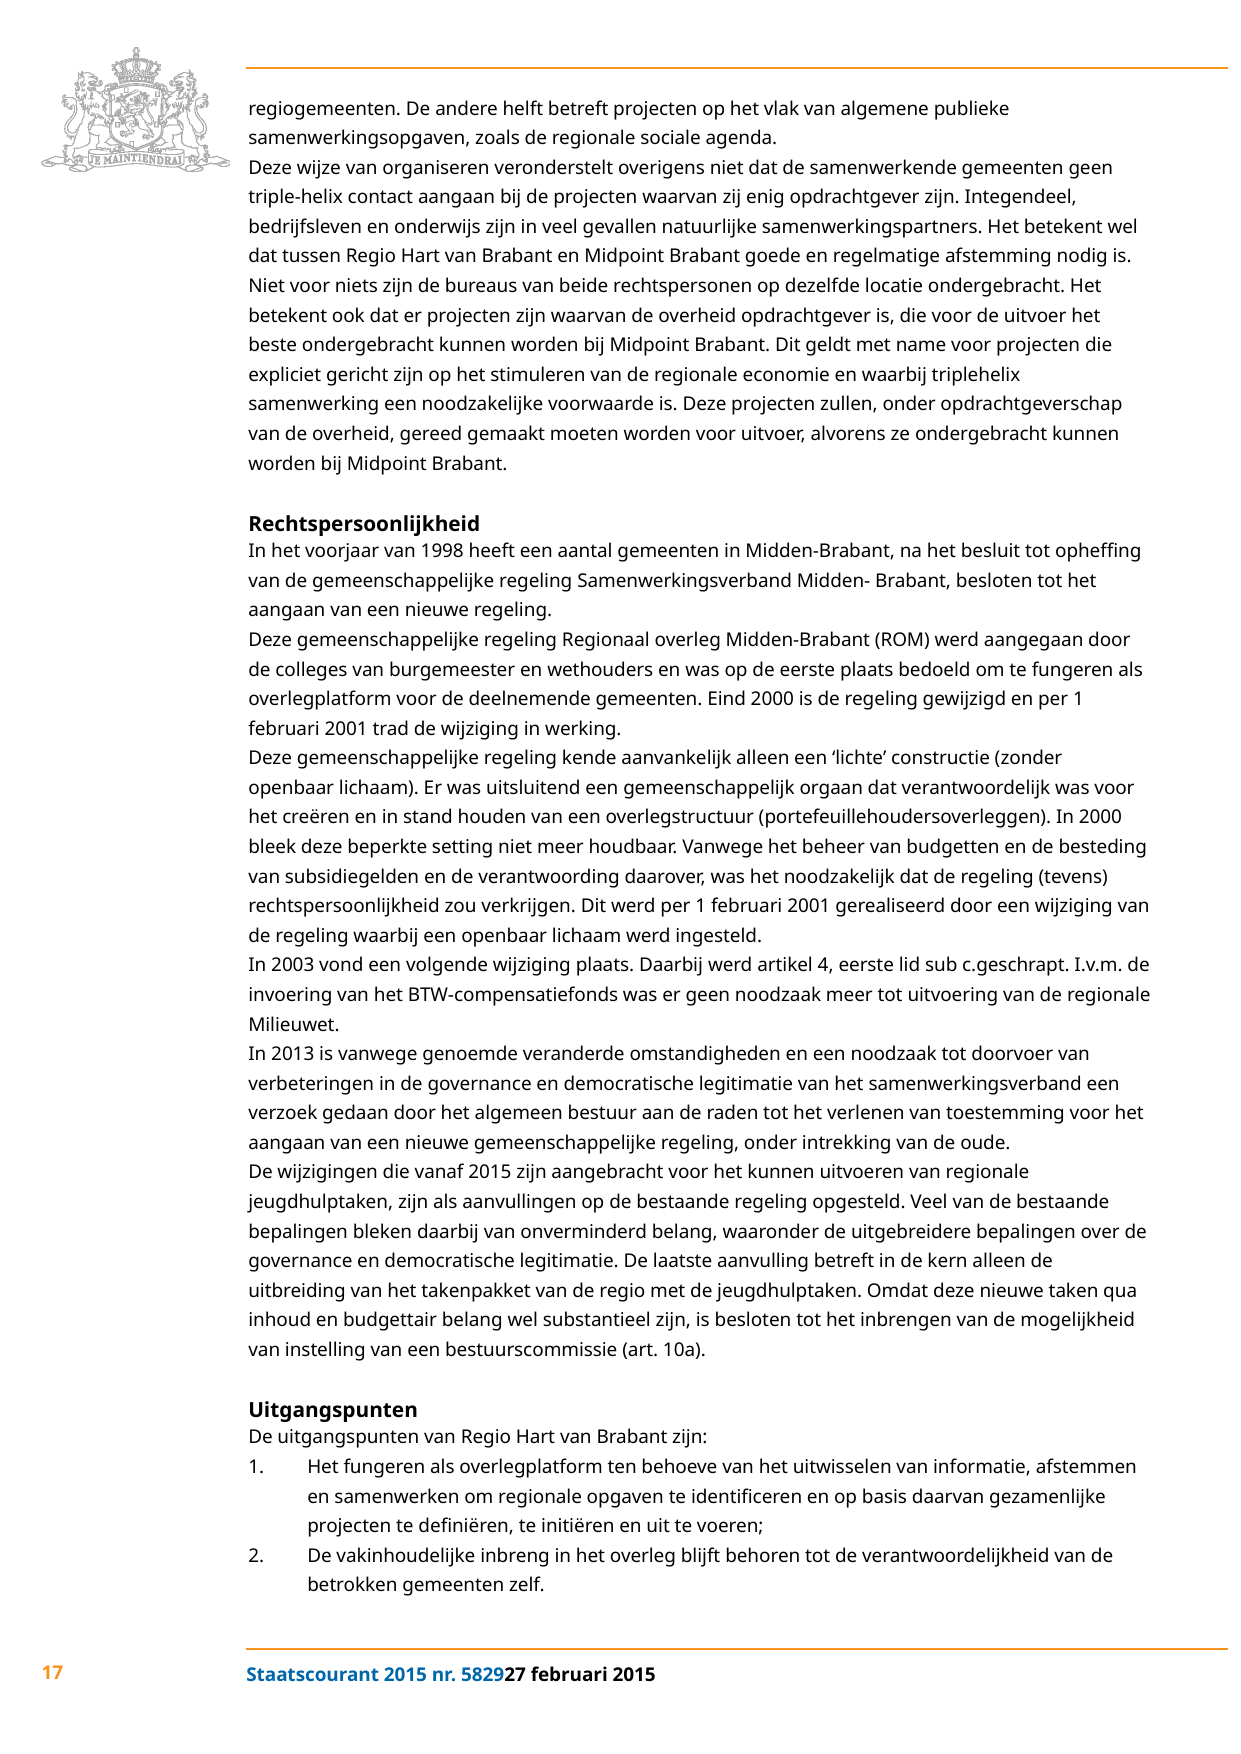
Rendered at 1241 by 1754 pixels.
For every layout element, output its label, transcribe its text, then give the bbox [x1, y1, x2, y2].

text Deze gemeenschappelijke regeling Regionaal overleg Midden-Brabant (ROM) werd aangegaan door de colleges van burgemeester en wethouders en was op de eerste plaats bedoeld om te fungeren als overlegplatform voor de deelnemende gemeenten. Eind 2000 is de regeling gewijzigd en per 1 februari 2001 trad de wijziging in werking. [248, 626, 1152, 741]
text De uitgangspunten van Regio Hart van Brabant zijn: [248, 1424, 1152, 1449]
text In het voorjaar van 1998 heeft een aantal gemeenten in Midden-Brabant, na het besluit tot opheffing van de gemeenschappelijke regeling Samenwerkingsverband Midden- Brabant, besloten tot het aangaan van een nieuwe regeling. [248, 537, 1152, 622]
picture [41, 47, 231, 172]
list De vakinhoudelijke inbreng in het overleg blijft behoren tot de verantwoordelijkheid van de betrokken gemeenten zelf. [248, 1542, 1152, 1597]
list Het fungeren als overlegplatform ten behoeve van het uitwisselen van informatie, afstemmen en samenwerken om regionale opgaven te identificeren en op basis daarvan gezamenlijke projecten te definiëren, te initiëren en uit te voeren; [248, 1453, 1152, 1538]
text regiogemeenten. De andere helft betreft projecten op het vlak van algemene publieke samenwerkingsopgaven, zoals de regionale sociale agenda. [248, 95, 1152, 150]
text Deze wijze van organiseren veronderstelt overigens niet dat de samenwerkende gemeenten geen triple-helix contact aangaan bij de projecten waarvan zij enig opdrachtgever zijn. Integendeel, bedrijfsleven en onderwijs zijn in veel gevallen natuurlijke samenwerkingspartners. Het betekent wel dat tussen Regio Hart van Brabant en Midpoint Brabant goede en regelmatige afstemming nodig is. Niet voor niets zijn de bureaus van beide rechtspersonen op dezelfde locatie ondergebracht. Het betekent ook dat er projecten zijn waarvan de overheid opdrachtgever is, die voor de uitvoer het beste ondergebracht kunnen worden bij Midpoint Brabant. Dit geldt met name voor projecten die expliciet gericht zijn op het stimuleren van de regionale economie en waarbij triplehelix samenwerking een noodzakelijke voorwaarde is. Deze projecten zullen, onder opdrachtgeverschap van de overheid, gereed gemaakt moeten worden voor uitvoer, alvorens ze ondergebracht kunnen worden bij Midpoint Brabant. [248, 154, 1152, 476]
text In 2003 vond een volgende wijziging plaats. Daarbij werd artikel 4, eerste lid sub c.geschrapt. I.v.m. de invoering van het BTW-compensatiefonds was er geen noodzaak meer tot uitvoering van de regionale Milieuwet. [248, 952, 1152, 1036]
text De wijzigingen die vanaf 2015 zijn aangebracht voor het kunnen uitvoeren van regionale jeugdhulptaken, zijn als aanvullingen op de bestaande regeling opgesteld. Veel van de bestaande bepalingen bleken daarbij van onverminderd belang, waaronder de uitgebreidere bepalingen over de governance en democratische legitimatie. De laatste aanvulling betreft in de kern alleen de uitbreiding van het takenpakket van de regio met de jeugdhulptaken. Omdat deze nieuwe taken qua inhoud en budgettair belang wel substantieel zijn, is besloten tot het inbrengen van de mogelijkheid van instelling van een bestuurscommissie (art. 10a). [248, 1159, 1152, 1362]
text Rechtspersoonlijkheid [248, 509, 1152, 537]
text In 2013 is vanwege genoemde veranderde omstandigheden en een noodzaak tot doorvoer van verbeteringen in de governance en democratische legitimatie van het samenwerkingsverband een verzoek gedaan door het algemeen bestuur aan de raden tot het verlenen van toestemming voor het aangaan van een nieuwe gemeenschappelijke regeling, onder intrekking van de oude. [248, 1040, 1152, 1155]
text Deze gemeenschappelijke regeling kende aanvankelijk alleen een ‘lichte’ constructie (zonder openbaar lichaam). Er was uitsluitend een gemeenschappelijk orgaan dat verantwoordelijk was voor het creëren en in stand houden van een overlegstructuur (portefeuillehoudersoverleggen). In 2000 bleek deze beperkte setting niet meer houdbaar. Vanwege het beheer van budgetten en de besteding van subsidiegelden en de verantwoording daarover, was het noodzakelijk dat de regeling (tevens) rechtspersoonlijkheid zou verkrijgen. Dit werd per 1 februari 2001 gerealiseerd door een wijziging van de regeling waarbij een openbaar lichaam werd ingesteld. [248, 744, 1152, 948]
text Uitgangspunten [248, 1395, 1152, 1424]
